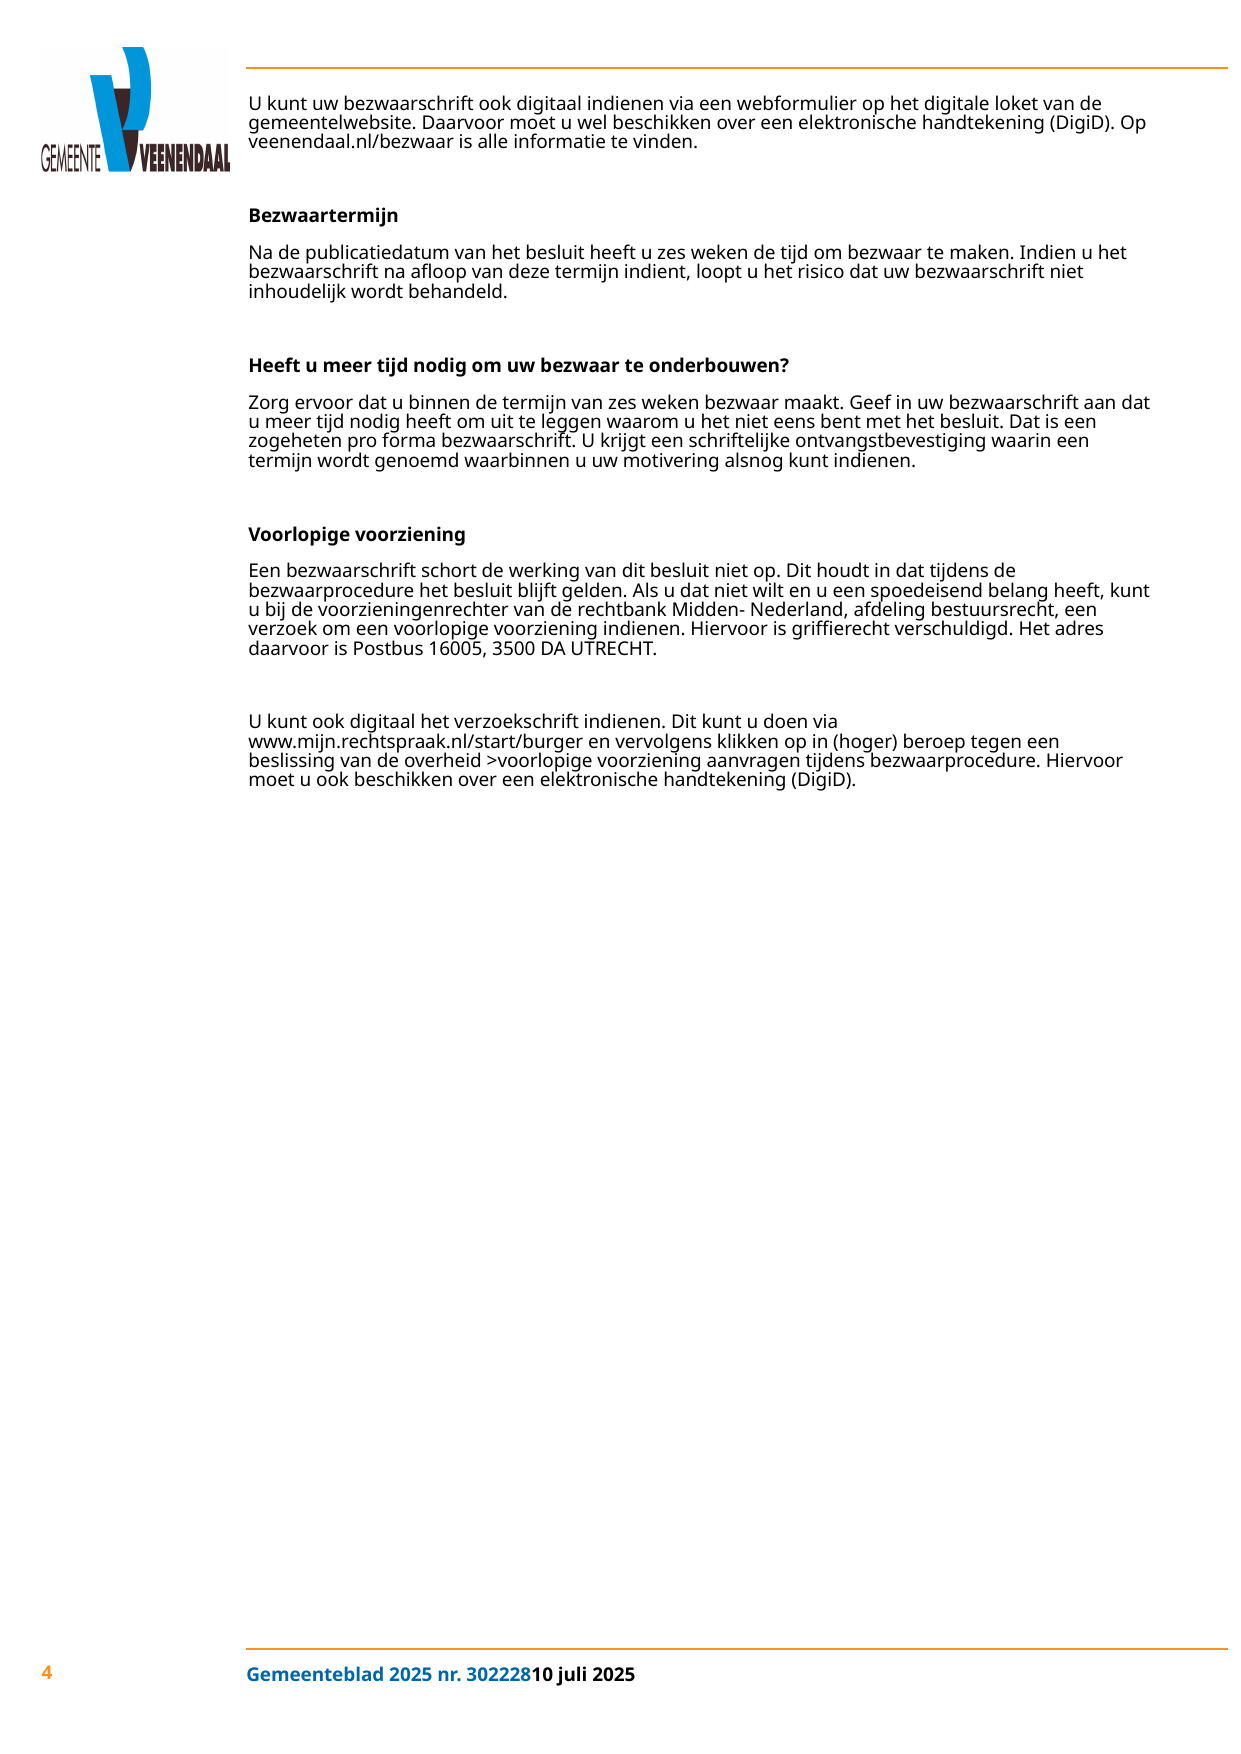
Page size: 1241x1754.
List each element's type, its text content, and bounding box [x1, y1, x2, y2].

text Bezwaartermijn [248, 207, 1152, 227]
picture [123, 47, 231, 172]
text U kunt uw bezwaarschrift ook digitaal indienen via een webformulier op het digitale loket van de gemeentelwebsite. Daarvoor moet u wel beschikken over een elektronische handtekening (DigiD). Op veenendaal.nl/bezwaar is alle informatie te vinden. [248, 95, 1152, 153]
text Een bezwaarschrift schort de werking van dit besluit niet op. Dit houdt in dat tijdens de bezwaarprocedure het besluit blijft gelden. Als u dat niet wilt en u een spoedeisend belang heeft, kunt u bij de voorzieningenrechter van de rechtbank Midden- Nederland, afdeling bestuursrecht, een verzoek om een voorlopige voorziening indienen. Hiervoor is griffierecht verschuldigd. Het adres daarvoor is Postbus 16005, 3500 DA UTRECHT. [248, 562, 1152, 659]
picture [41, 47, 130, 172]
text Heeft u meer tijd nodig om uw bezwaar te onderbouwen? [248, 357, 1152, 376]
text Zorg ervoor dat u binnen de termijn van zes weken bezwaar maakt. Geef in uw bezwaarschrift aan dat u meer tijd nodig heeft om uit te leggen waarom u het niet eens bent met het besluit. Dat is een zogeheten pro forma bezwaarschrift. U krijgt een schriftelijke ontvangstbevestiging waarin een termijn wordt genoemd waarbinnen u uw motivering alsnog kunt indienen. [248, 394, 1152, 471]
text Voorlopige voorziening [248, 526, 1152, 545]
text U kunt ook digitaal het verzoekschrift indienen. Dit kunt u doen via www.mijn.rechtspraak.nl/start/burger en vervolgens klikken op in (hoger) beroep tegen een beslissing van de overheid >voorlopige voorziening aanvragen tijdens bezwaarprocedure. Hiervoor moet u ook beschikken over een elektronische handtekening (DigiD). [248, 713, 1152, 791]
text Na de publicatiedatum van het besluit heeft u zes weken de tijd om bezwaar te maken. Indien u het bezwaarschrift na afloop van deze termijn indient, loopt u het risico dat uw bezwaarschrift niet inhoudelijk wordt behandeld. [248, 244, 1152, 302]
